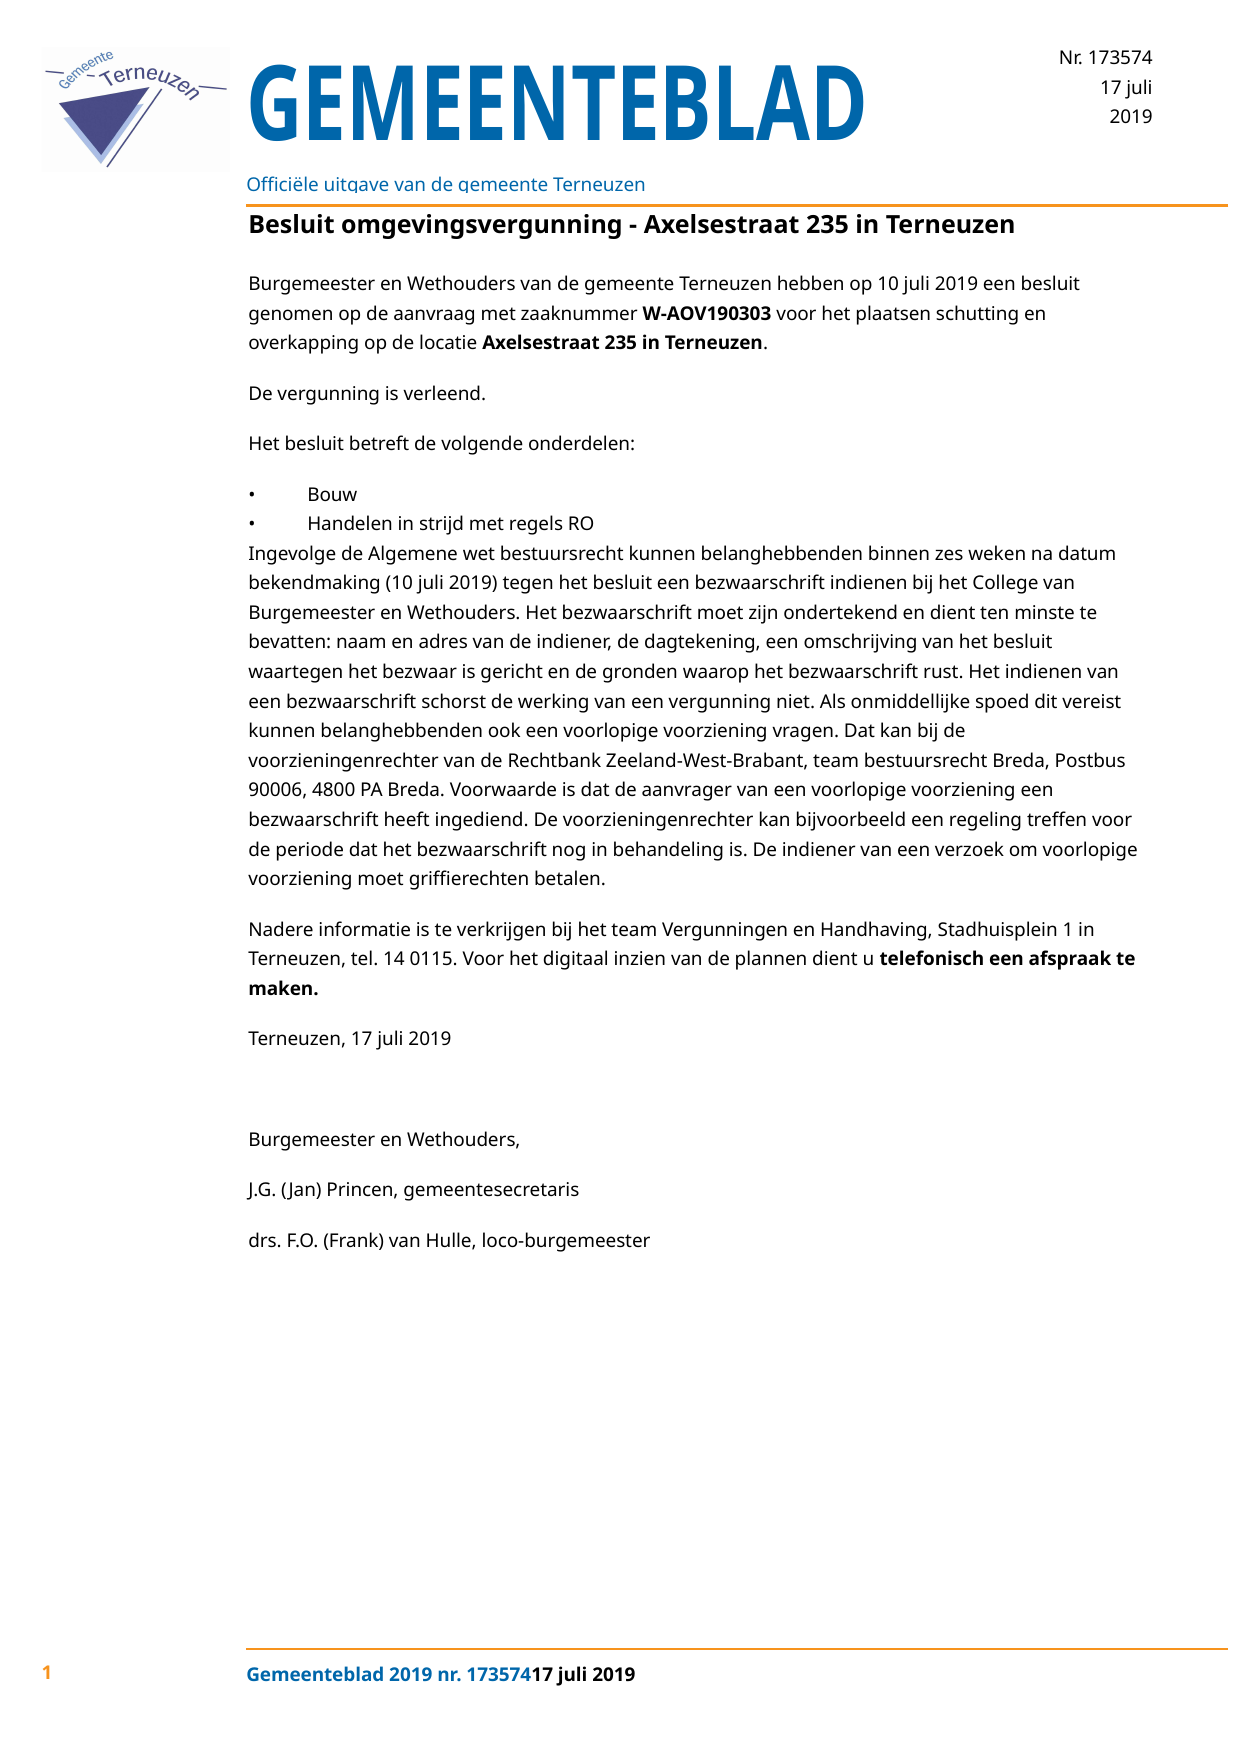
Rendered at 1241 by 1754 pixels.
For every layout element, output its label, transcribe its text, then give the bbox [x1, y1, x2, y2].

text Burgemeester en Wethouders van de gemeente Terneuzen hebben op 10 juli 2019 een besluit genomen op de aanvraag met zaaknummer W-AOV190303 voor het plaatsen schutting en overkapping op de locatie Axelsestraat 235 in Terneuzen. [248, 270, 1152, 355]
text De vergunning is verleend. [248, 380, 1152, 406]
text Nadere informatie is te verkrijgen bij het team Vergunningen en Handhaving, Stadhuisplein 1 in Terneuzen, tel. 14 0115. Voor het digitaal inzien van de plannen dient u telefonisch een afspraak te maken. [248, 916, 1152, 1001]
text Ingevolge de Algemene wet bestuursrecht kunnen belanghebbenden binnen zes weken na datum bekendmaking (10 juli 2019) tegen het besluit een bezwaarschrift indienen bij het College van Burgemeester en Wethouders. Het bezwaarschrift moet zijn ondertekend en dient ten minste te bevatten: naam en adres van de indiener, de dagtekening, een omschrijving van het besluit waartegen het bezwaar is gericht en de gronden waarop het bezwaarschrift rust. Het indienen van een bezwaarschrift schorst de werking van een vergunning niet. Als onmiddellijke spoed dit vereist kunnen belanghebbenden ook een voorlopige voorziening vragen. Dat kan bij de voorzieningenrechter van de Rechtbank Zeeland-West-Brabant, team bestuursrecht Breda, Postbus 90006, 4800 PA Breda. Voorwaarde is dat de aanvrager van een voorlopige voorziening een bezwaarschrift heeft ingediend. De voorzieningenrechter kan bijvoorbeeld een regeling treffen voor de periode dat het bezwaarschrift nog in behandeling is. De indiener van een verzoek om voorlopige voorziening moet griffierechten betalen. [248, 540, 1152, 891]
text drs. F.O. (Frank) van Hulle, loco-burgemeester [248, 1227, 1152, 1253]
text J.G. (Jan) Princen, gemeentesecretaris [248, 1177, 1152, 1202]
text Het besluit betreft de volgende onderdelen: [248, 430, 1152, 456]
text Burgemeester en Wethouders, [248, 1126, 1152, 1152]
text Terneuzen, 17 juli 2019 [248, 1025, 1152, 1051]
list Bouw [248, 481, 1152, 506]
text Besluit omgevingsvergunning - Axelsestraat 235 in Terneuzen [248, 207, 1152, 241]
list Handelen in strijd met regels RO [248, 510, 1152, 536]
picture [41, 47, 231, 172]
